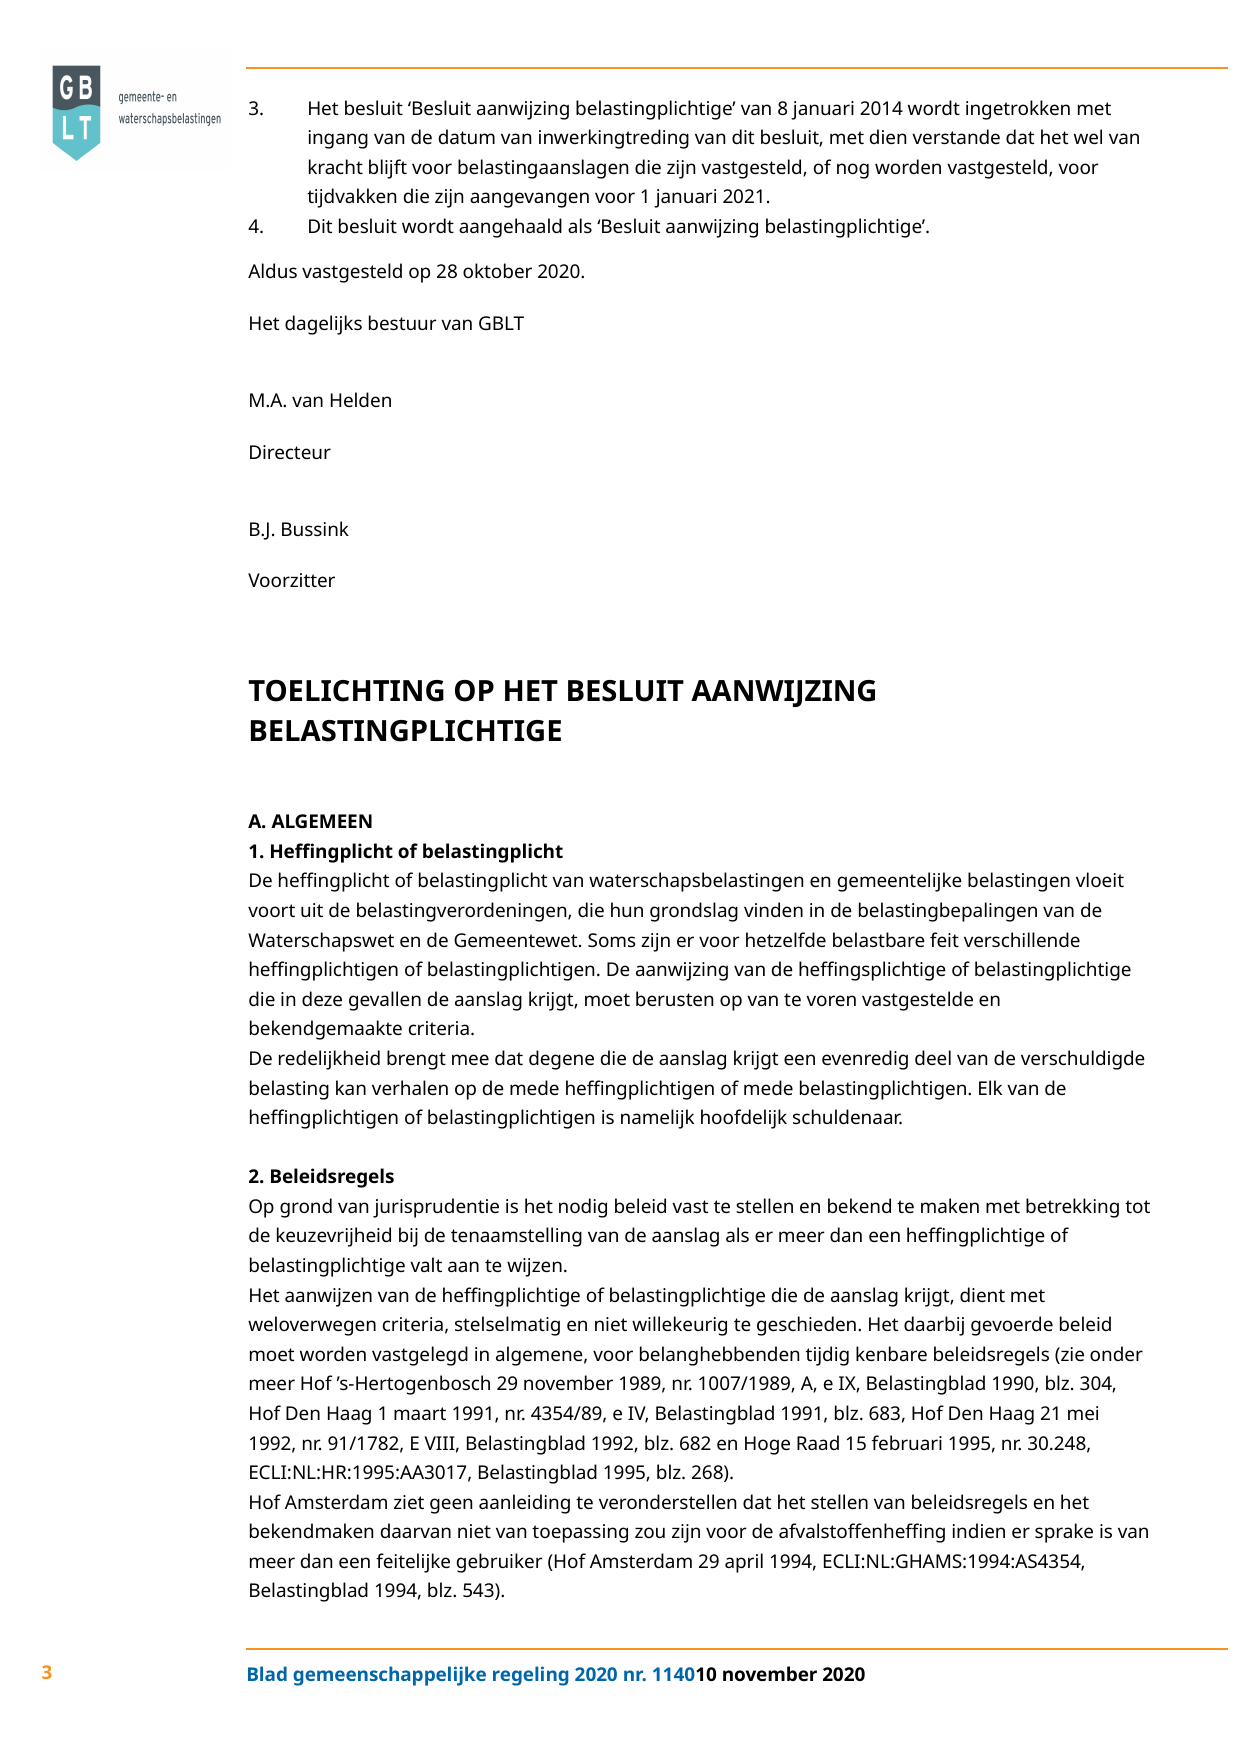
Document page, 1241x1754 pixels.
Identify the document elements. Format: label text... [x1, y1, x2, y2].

text De redelijkheid brengt mee dat degene die de aanslag krijgt een evenredig deel van de verschuldigde belasting kan verhalen op de mede heffingplichtigen of mede belastingplichtigen. Elk van de heffingplichtigen of belastingplichtigen is namelijk hoofdelijk schuldenaar. [248, 1045, 1152, 1130]
text TOELICHTING OP HET BESLUIT AANWIJZING BELASTINGPLICHTIGE [248, 670, 1152, 750]
text M.A. van Helden [248, 387, 1152, 413]
text Het aanwijzen van de heffingplichtige of belastingplichtige die de aanslag krijgt, dient met weloverwegen criteria, stelselmatig en niet willekeurig te geschieden. Het daarbij gevoerde beleid moet worden vastgelegd in algemene, voor belanghebbenden tijdig kenbare beleidsregels (zie onder meer Hof ’s-Hertogenbosch 29 november 1989, nr. 1007/1989, A, e IX, Belastingblad 1990, blz. 304, Hof Den Haag 1 maart 1991, nr. 4354/89, e IV, Belastingblad 1991, blz. 683, Hof Den Haag 21 mei 1992, nr. 91/1782, E VIII, Belastingblad 1992, blz. 682 en Hoge Raad 15 februari 1995, nr. 30.248, ECLI:NL:HR:1995:AA3017, Belastingblad 1995, blz. 268). [248, 1282, 1152, 1485]
text A. ALGEMEEN [248, 808, 1152, 834]
picture [41, 47, 231, 172]
list Het besluit ‘Besluit aanwijzing belastingplichtige’ van 8 januari 2014 wordt ingetrokken met ingang van de datum van inwerkingtreding van dit besluit, met dien verstande dat het wel van kracht blijft voor belastingaanslagen die zijn vastgesteld, of nog worden vastgesteld, voor tijdvakken die zijn aangevangen voor 1 januari 2021. [248, 95, 1152, 209]
text 1. Heffingplicht of belastingplicht [248, 838, 1152, 864]
text De heffingplicht of belastingplicht van waterschapsbelastingen en gemeentelijke belastingen vloeit voort uit de belastingverordeningen, die hun grondslag vinden in de belastingbepalingen van de Waterschapswet en de Gemeentewet. Soms zijn er voor hetzelfde belastbare feit verschillende heffingplichtigen of belastingplichtigen. De aanwijzing van de heffingsplichtige of belastingplichtige die in deze gevallen de aanslag krijgt, moet berusten op van te voren vastgestelde en bekendgemaakte criteria. [248, 868, 1152, 1041]
text B.J. Bussink [248, 516, 1152, 542]
text Directeur [248, 439, 1152, 464]
list Dit besluit wordt aangehaald als ‘Besluit aanwijzing belastingplichtige’. [248, 213, 1152, 239]
text Aldus vastgesteld op 28 oktober 2020. [248, 259, 1152, 284]
text 2. Beleidsregels [248, 1163, 1152, 1189]
text Hof Amsterdam ziet geen aanleiding te veronderstellen dat het stellen van beleidsregels en het bekendmaken daarvan niet van toepassing zou zijn voor de afvalstoffenheffing indien er sprake is van meer dan een feitelijke gebruiker (Hof Amsterdam 29 april 1994, ECLI:NL:GHAMS:1994:AS4354, Belastingblad 1994, blz. 543). [248, 1489, 1152, 1603]
text Op grond van jurisprudentie is het nodig beleid vast te stellen en bekend te maken met betrekking tot de keuzevrijheid bij de tenaamstelling van de aanslag als er meer dan een heffingplichtige of belastingplichtige valt aan te wijzen. [248, 1193, 1152, 1278]
text Voorzitter [248, 567, 1152, 593]
text Het dagelijks bestuur van GBLT [248, 310, 1152, 336]
